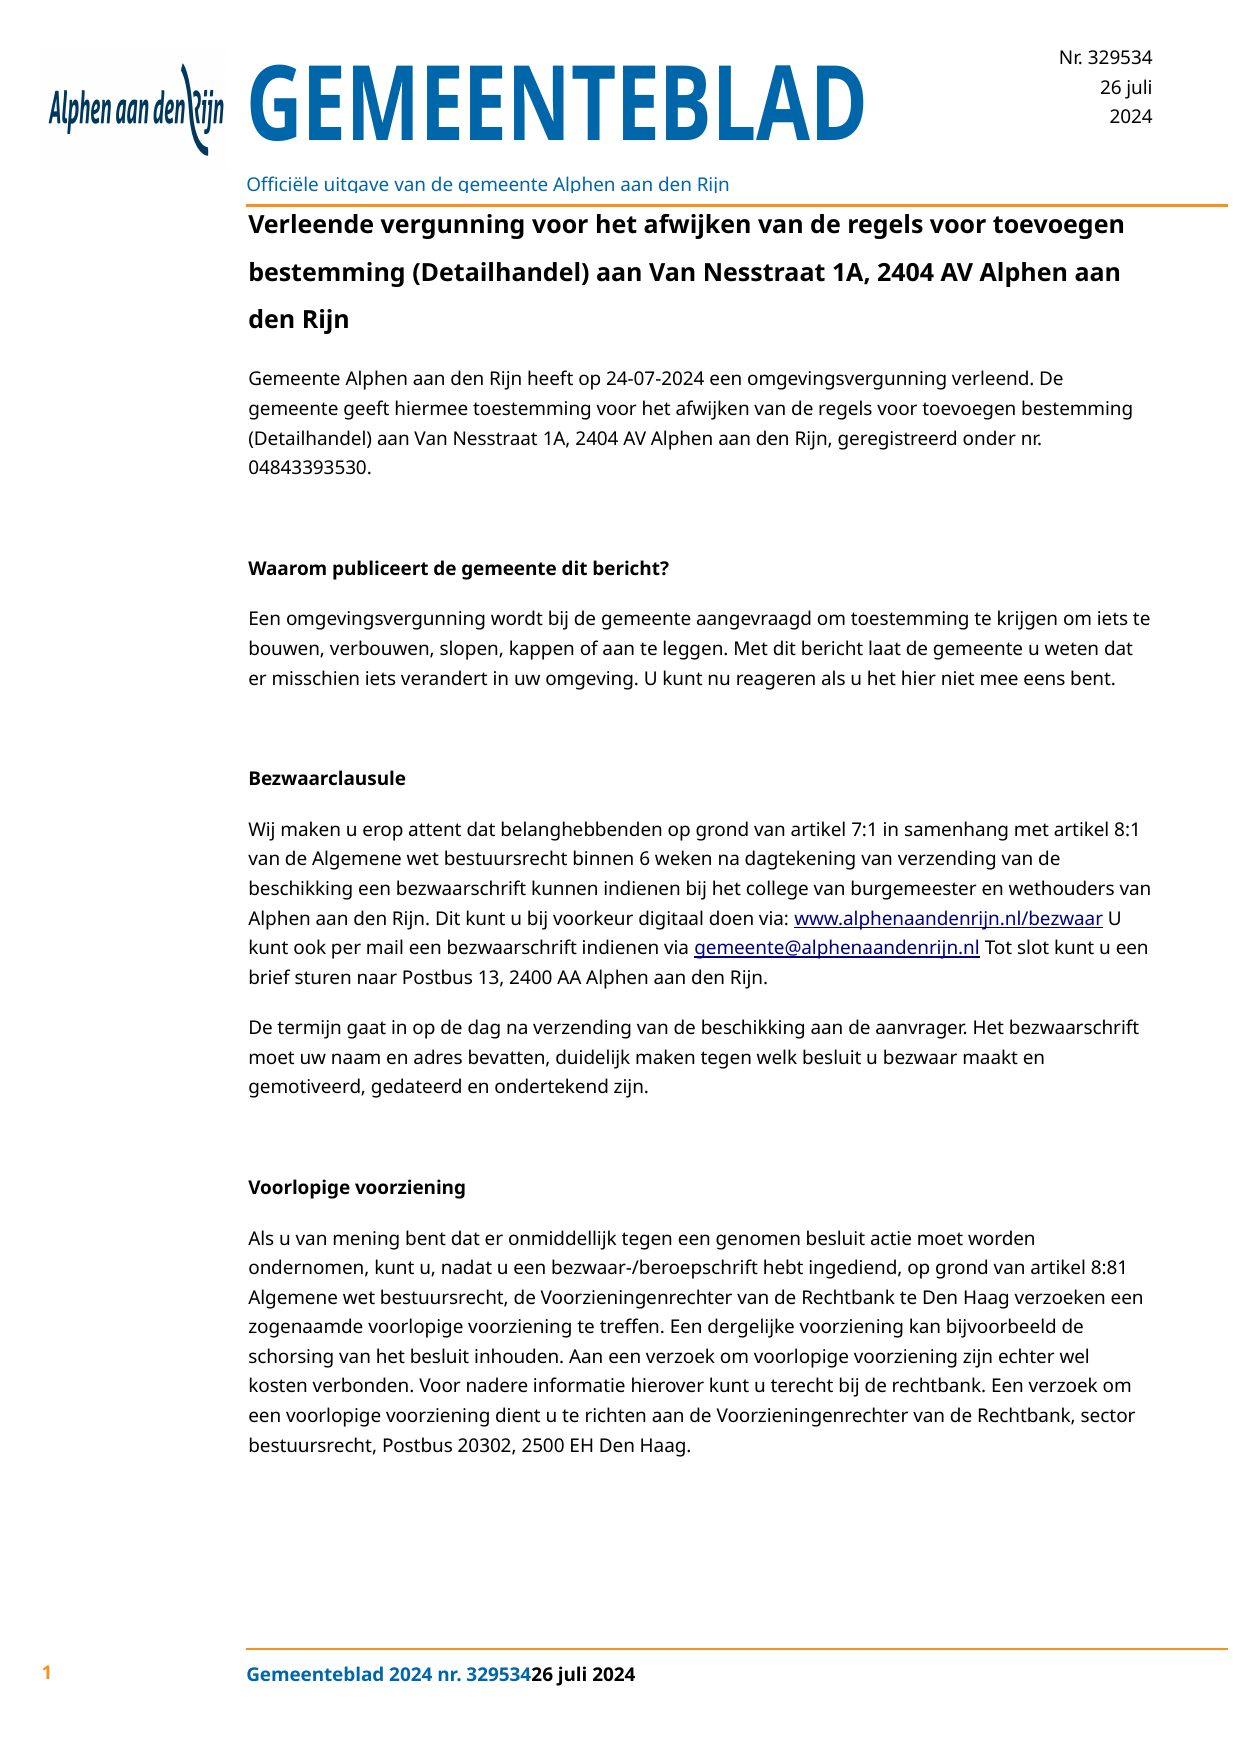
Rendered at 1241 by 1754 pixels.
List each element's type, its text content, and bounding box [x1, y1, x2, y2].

text Waarom publiceert de gemeente dit bericht? [248, 555, 1152, 581]
text Als u van mening bent dat er onmiddellijk tegen een genomen besluit actie moet worden ondernomen, kunt u, nadat u een bezwaar-/beroepschrift hebt ingediend, op grond van artikel 8:81 Algemene wet bestuursrecht, de Voorzieningenrechter van de Rechtbank te Den Haag verzoeken een zogenaamde voorlopige voorziening te treffen. Een dergelijke voorziening kan bijvoorbeeld de schorsing van het besluit inhouden. Aan een verzoek om voorlopige voorziening zijn echter wel kosten verbonden. Voor nadere informatie hierover kunt u terecht bij de rechtbank. Een verzoek om een voorlopige voorziening dient u te richten aan de Voorzieningenrechter van de Rechtbank, sector bestuursrecht, Postbus 20302, 2500 EH Den Haag. [248, 1225, 1152, 1457]
text Voorlopige voorziening [248, 1174, 1152, 1200]
text De termijn gaat in op de dag na verzending van de beschikking aan de aanvrager. Het bezwaarschrift moet uw naam en adres bevatten, duidelijk maken tegen welk besluit u bezwaar maakt en gemotiveerd, gedateerd en ondertekend zijn. [248, 1014, 1152, 1099]
text Verleende vergunning voor het afwijken van de regels voor toevoegen bestemming (Detailhandel) aan Van Nesstraat 1A, 2404 AV Alphen aan den Rijn [248, 207, 1152, 336]
text Wij maken u erop attent dat belanghebbenden op grond van artikel 7:1 in samenhang met artikel 8:1 van de Algemene wet bestuursrecht binnen 6 weken na dagtekening van verzending van de beschikking een bezwaarschrift kunnen indienen bij het college van burgemeester en wethouders van Alphen aan den Rijn. Dit kunt u bij voorkeur digitaal doen via: www.alphenaandenrijn.nl/bezwaar U kunt ook per mail een bezwaarschrift indienen via gemeente@alphenaandenrijn.nl Tot slot kunt u een brief sturen naar Postbus 13, 2400 AA Alphen aan den Rijn. [248, 816, 1152, 989]
text Bezwaarclausule [248, 766, 1152, 791]
text Een omgevingsvergunning wordt bij de gemeente aangevraagd om toestemming te krijgen om iets te bouwen, verbouwen, slopen, kappen of aan te leggen. Met dit bericht laat de gemeente u weten dat er misschien iets verandert in uw omgeving. U kunt nu reageren als u het hier niet mee eens bent. [248, 606, 1152, 690]
text Gemeente Alphen aan den Rijn heeft op 24-07-2024 een omgevingsvergunning verleend. De gemeente geeft hiermee toestemming voor het afwijken van de regels voor toevoegen bestemming (Detailhandel) aan Van Nesstraat 1A, 2404 AV Alphen aan den Rijn, geregistreerd onder nr. 04843393530. [248, 366, 1152, 480]
picture [41, 47, 231, 172]
